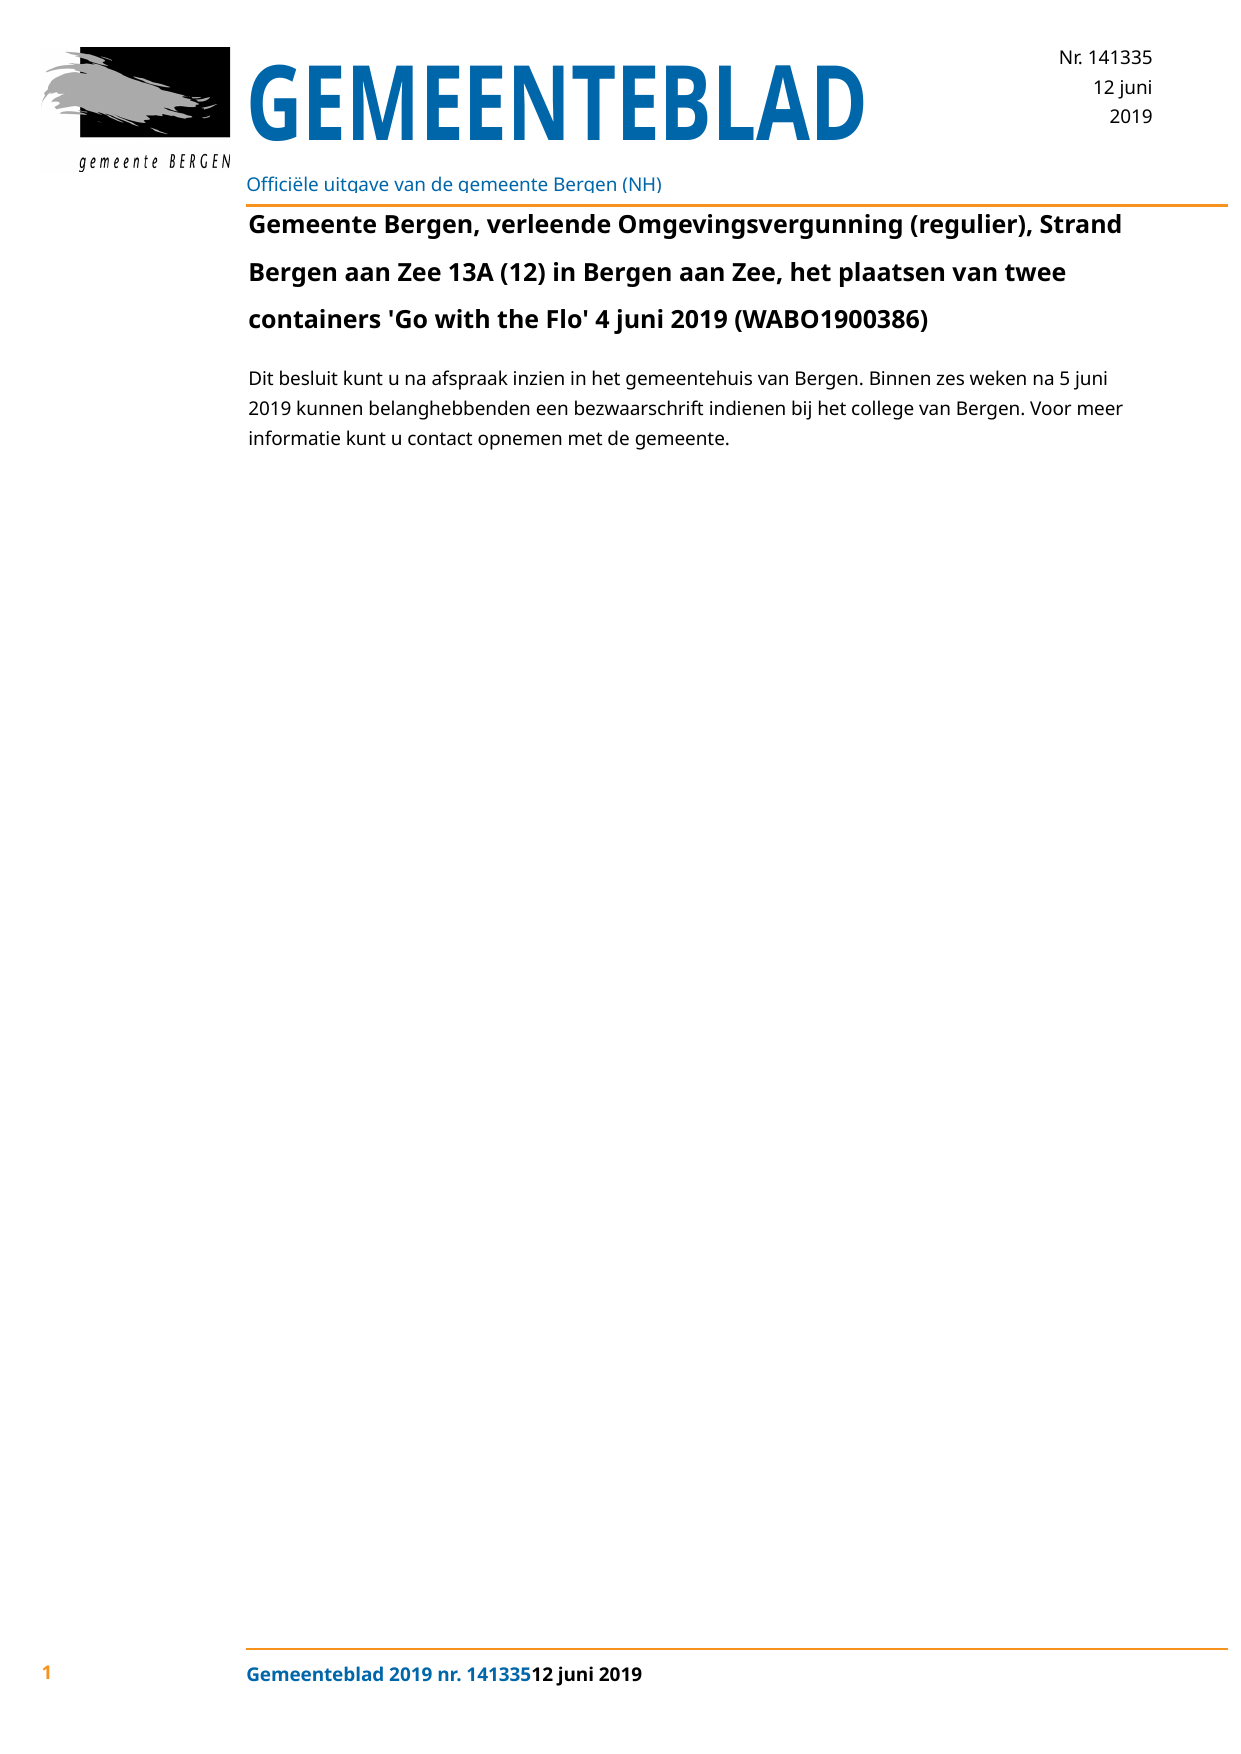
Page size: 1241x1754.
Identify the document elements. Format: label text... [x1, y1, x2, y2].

text Dit besluit kunt u na afspraak inzien in het gemeentehuis van Bergen. Binnen zes weken na 5 juni 2019 kunnen belanghebbenden een bezwaarschrift indienen bij het college van Bergen. Voor meer informatie kunt u contact opnemen met de gemeente. [248, 366, 1152, 450]
picture [41, 47, 231, 172]
text Gemeente Bergen, verleende Omgevingsvergunning (regulier), Strand Bergen aan Zee 13A (12) in Bergen aan Zee, het plaatsen van twee containers 'Go with the Flo' 4 juni 2019 (WABO1900386) [248, 207, 1152, 336]
